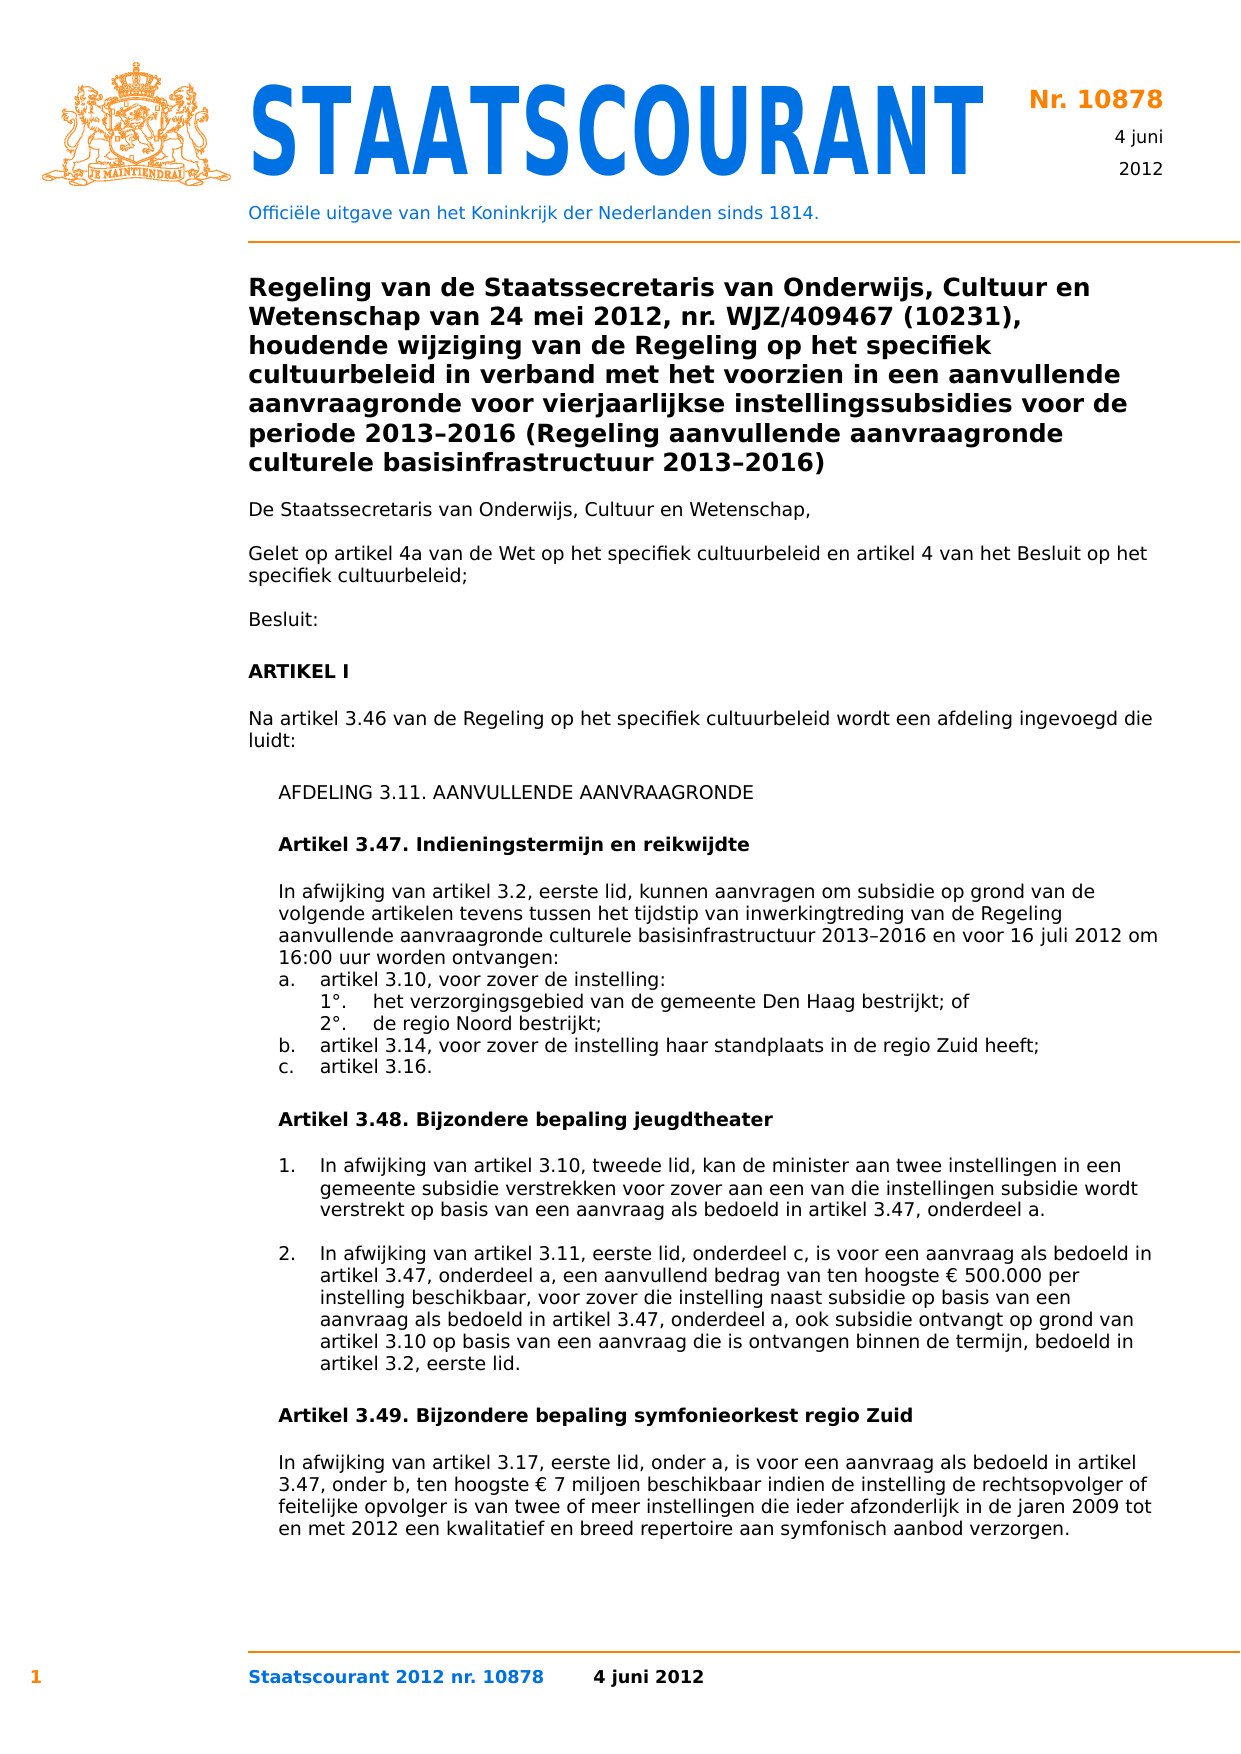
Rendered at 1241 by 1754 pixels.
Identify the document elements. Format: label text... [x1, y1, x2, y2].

table_cell Officiële uitgave van het Koninkrijk der Nederlanden sinds 1814. [248, 203, 1240, 241]
picture [41, 62, 231, 186]
text In afwijking van artikel 3.17, eerste lid, onder a, is voor een aanvraag als bedoeld in artikel 3.47, onder b, ten hoogste € 7 miljoen beschikbaar indien de instelling de rechtsopvolger of feitelijke opvolger is van twee of meer instellingen die ieder afzonderlijk in de jaren 2009 tot en met 2012 een kwalitatief en breed repertoire aan symfonisch aanbod verzorgen. [278, 1452, 1163, 1540]
subtitle Regeling van de Staatssecretaris van Onderwijs, Cultuur en Wetenschap van 24 mei 2012, nr. WJZ/409467 (10231), houdende wijziging van de Regeling op het specifiek cultuurbeleid in verband met het voorzien in een aanvullende aanvraagronde voor vierjaarlijkse instellingssubsidies voor de periode 2013–2016 (Regeling aanvullende aanvraagronde culturele basisinfrastructuur 2013–2016) [248, 273, 1163, 477]
text 1. In afwijking van artikel 3.10, tweede lid, kan de minister aan twee instellingen in een gemeente subsidie verstrekken voor zover aan een van die instellingen subsidie wordt verstrekt op basis van een aanvraag als bedoeld in artikel 3.47, onderdeel a. [278, 1155, 1163, 1221]
text De Staatssecretaris van Onderwijs, Cultuur en Wetenschap, [248, 499, 1163, 521]
text Na artikel 3.46 van de Regeling op het specifiek cultuurbeleid wordt een afdeling ingevoegd die luidt: [248, 708, 1163, 752]
subtitle ARTIKEL I [248, 661, 1163, 683]
table_cell 4 juni [998, 121, 1240, 153]
text 1°. het verzorgingsgebied van de gemeente Den Haag bestrijkt; of [319, 991, 1163, 1012]
subtitle Artikel 3.47. Indieningstermijn en reikwijdte [278, 834, 1163, 856]
table_header [25, 62, 248, 241]
text c. artikel 3.16. [278, 1056, 1163, 1078]
text 2°. de regio Noord bestrijkt; [319, 1012, 1163, 1034]
text Besluit: [248, 609, 1163, 631]
table_header Nr. 10878 [998, 62, 1240, 121]
text In afwijking van artikel 3.2, eerste lid, kunnen aanvragen om subsidie op grond van de volgende artikelen tevens tussen het tijdstip van inwerkingtreding van de Regeling aanvullende aanvraagronde culturele basisinfrastructuur 2013–2016 en voor 16 juli 2012 om 16:00 uur worden ontvangen: [278, 881, 1163, 968]
table_header STAATSCOURANT [248, 62, 998, 203]
subtitle Artikel 3.49. Bijzondere bepaling symfonieorkest regio Zuid [278, 1405, 1163, 1427]
text Gelet op artikel 4a van de Wet op het specifiek cultuurbeleid en artikel 4 van het Besluit op het specifiek cultuurbeleid; [248, 543, 1163, 587]
text b. artikel 3.14, voor zover de instelling haar standplaats in de regio Zuid heeft; [278, 1034, 1163, 1056]
text a. artikel 3.10, voor zover de instelling: [278, 968, 1163, 991]
text 2. In afwijking van artikel 3.11, eerste lid, onderdeel c, is voor een aanvraag als bedoeld in artikel 3.47, onderdeel a, een aanvullend bedrag van ten hoogste € 500.000 per instelling beschikbaar, voor zover die instelling naast subsidie op basis van een aanvraag als bedoeld in artikel 3.47, onderdeel a, ook subsidie ontvangt op grond van artikel 3.10 op basis van een aanvraag die is ontvangen binnen de termijn, bedoeld in artikel 3.2, eerste lid. [278, 1243, 1163, 1375]
subtitle AFDELING 3.11. AANVULLENDE AANVRAAGRONDE [278, 782, 1163, 804]
subtitle Artikel 3.48. Bijzondere bepaling jeugdtheater [278, 1108, 1163, 1130]
table_cell 2012 [998, 153, 1240, 203]
